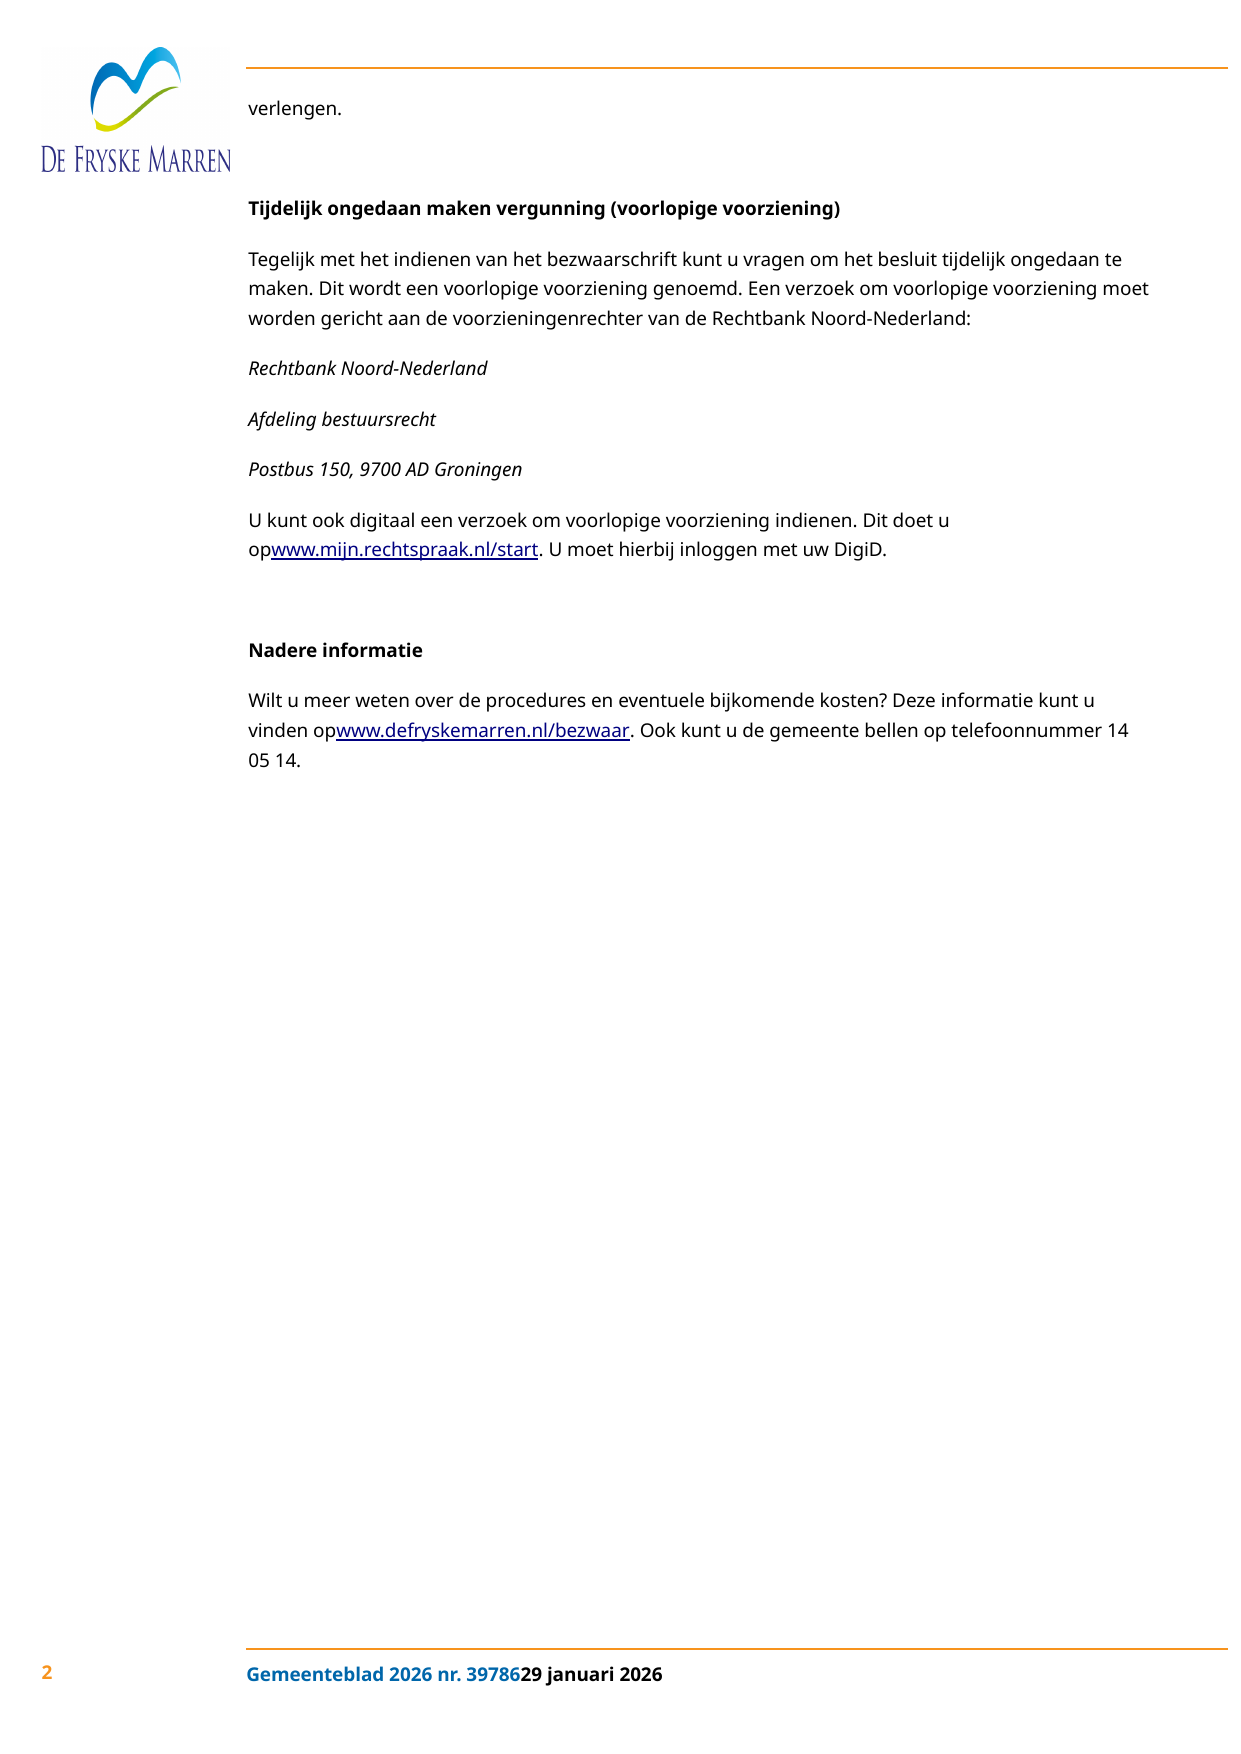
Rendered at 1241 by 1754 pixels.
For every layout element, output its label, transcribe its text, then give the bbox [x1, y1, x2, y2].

text Rechtbank Noord-Nederland [248, 356, 1152, 381]
text Nadere informatie [248, 637, 1152, 663]
picture [41, 47, 231, 172]
text Tijdelijk ongedaan maken vergunning (voorlopige voorziening) [248, 196, 1152, 221]
text Postbus 150, 9700 AD Groningen [248, 456, 1152, 482]
text verlengen. [248, 95, 1152, 121]
text Wilt u meer weten over de procedures en eventuele bijkomende kosten? Deze informatie kunt u vinden opwww.defryskemarren.nl/bezwaar. Ook kunt u de gemeente bellen op telefoonnummer 14 05 14. [248, 688, 1152, 773]
text U kunt ook digitaal een verzoek om voorlopige voorziening indienen. Dit doet u opwww.mijn.rechtspraak.nl/start. U moet hierbij inloggen met uw DigiD. [248, 507, 1152, 562]
text Tegelijk met het indienen van het bezwaarschrift kunt u vragen om het besluit tijdelijk ongedaan te maken. Dit wordt een voorlopige voorziening genoemd. Een verzoek om voorlopige voorziening moet worden gericht aan de voorzieningenrechter van de Rechtbank Noord-Nederland: [248, 246, 1152, 331]
text Afdeling bestuursrecht [248, 406, 1152, 432]
